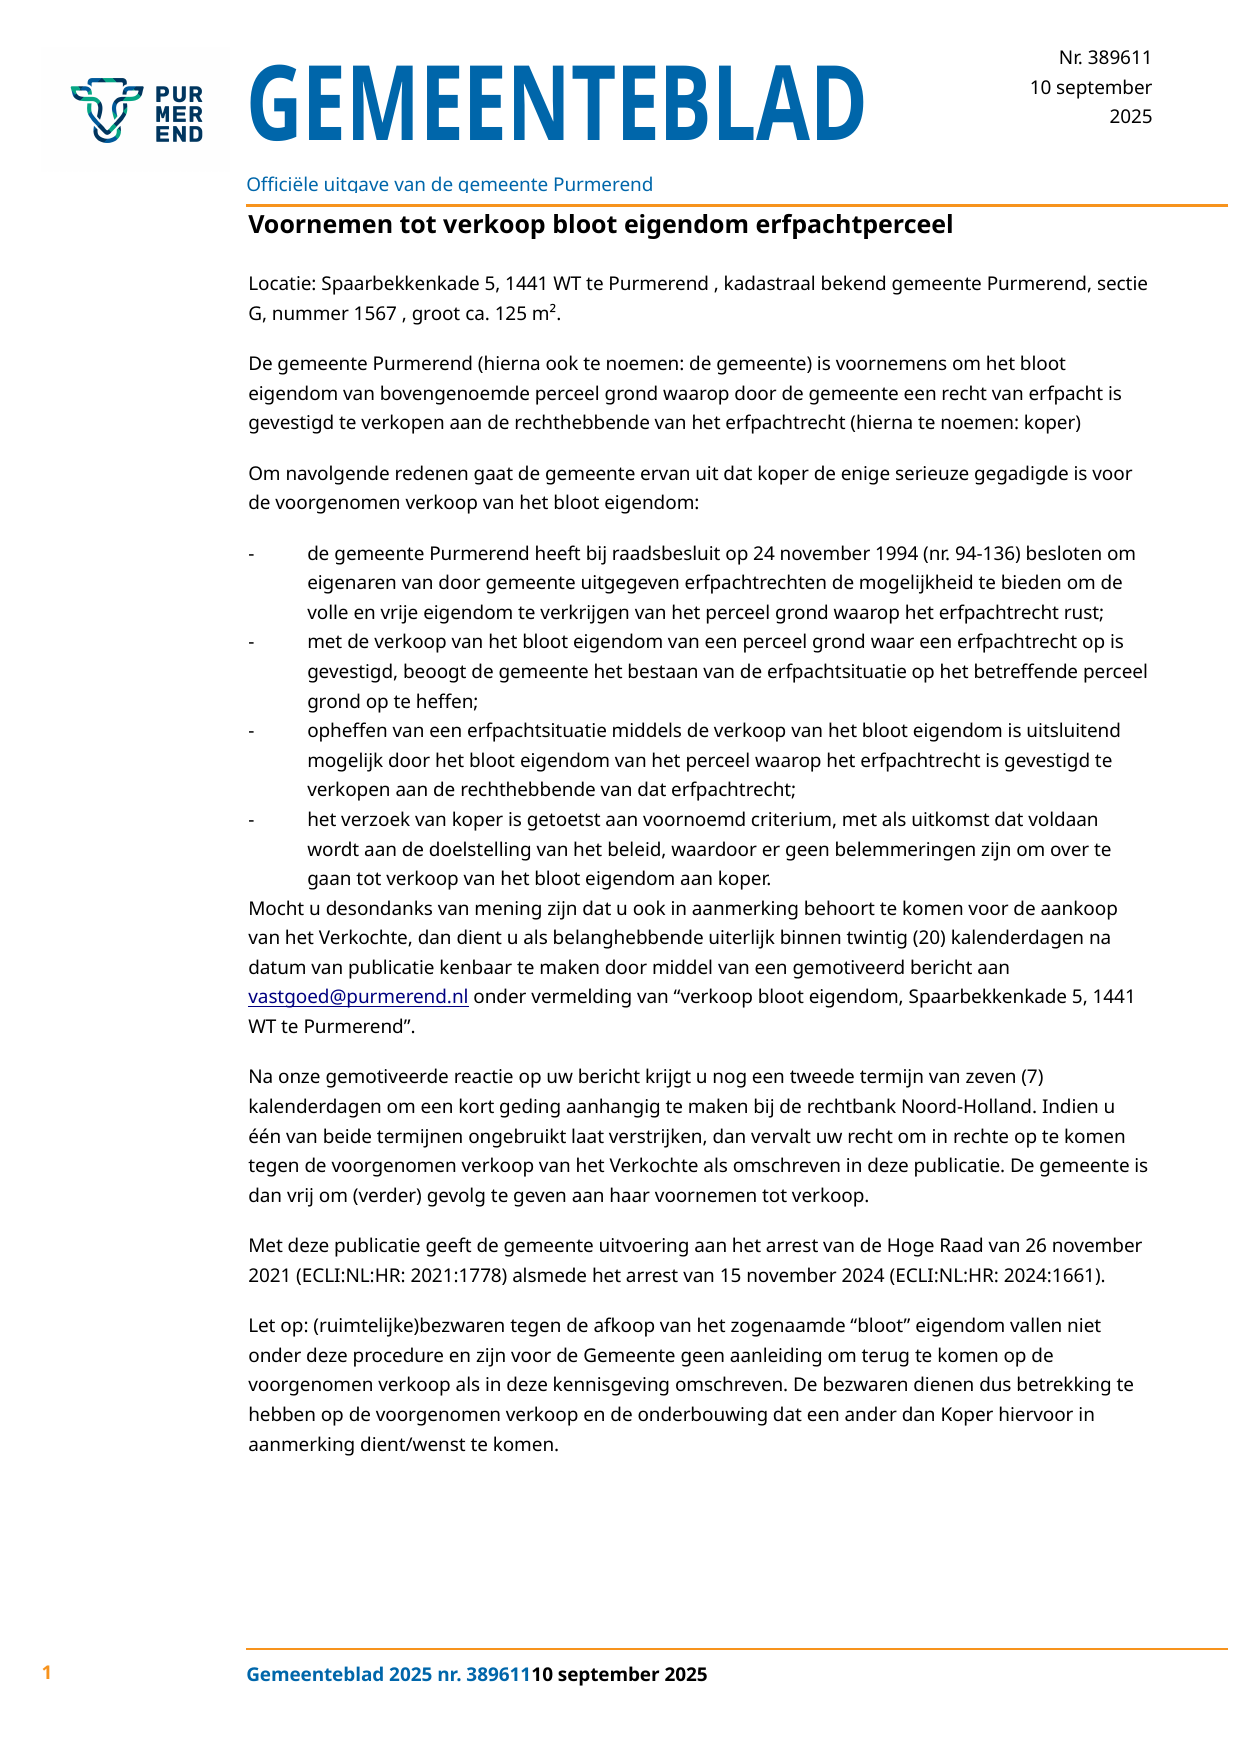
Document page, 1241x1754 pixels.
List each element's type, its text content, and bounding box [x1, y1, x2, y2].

list met de verkoop van het bloot eigendom van een perceel grond waar een erfpachtrecht op is gevestigd, beoogt de gemeente het bestaan van de erfpachtsituatie op het betreffende perceel grond op te heffen; [248, 629, 1152, 713]
text Na onze gemotiveerde reactie op uw bericht krijgt u nog een tweede termijn van zeven (7) kalenderdagen om een kort geding aanhangig te maken bij de rechtbank Noord-Holland. Indien u één van beide termijnen ongebruikt laat verstrijken, dan vervalt uw recht om in rechte op te komen tegen de voorgenomen verkoop van het Verkochte als omschreven in deze publicatie. De gemeente is dan vrij om (verder) gevolg te geven aan haar voornemen tot verkoop. [248, 1064, 1152, 1208]
list opheffen van een erfpachtsituatie middels de verkoop van het bloot eigendom is uitsluitend mogelijk door het bloot eigendom van het perceel waarop het erfpachtrecht is gevestigd te verkopen aan de rechthebbende van dat erfpachtrecht; [248, 717, 1152, 802]
text Let op: (ruimtelijke)bezwaren tegen de afkoop van het zogenaamde “bloot” eigendom vallen niet onder deze procedure en zijn voor de Gemeente geen aanleiding om terug te komen op de voorgenomen verkoop als in deze kennisgeving omschreven. De bezwaren dienen dus betrekking te hebben op de voorgenomen verkoop en de onderbouwing dat een ander dan Koper hiervoor in aanmerking dient/wenst te komen. [248, 1312, 1152, 1456]
text Voornemen tot verkoop bloot eigendom erfpachtperceel [248, 207, 1152, 241]
text Mocht u desondanks van mening zijn dat u ook in aanmerking behoort te komen voor de aankoop van het Verkochte, dan dient u als belanghebbende uiterlijk binnen twintig (20) kalenderdagen na datum van publicatie kenbaar te maken door middel van een gemotiveerd bericht aan vastgoed@purmerend.nl onder vermelding van “verkoop bloot eigendom, Spaarbekkenkade 5, 1441 WT te Purmerend”. [248, 895, 1152, 1039]
list de gemeente Purmerend heeft bij raadsbesluit op 24 november 1994 (nr. 94-136) besloten om eigenaren van door gemeente uitgegeven erfpachtrechten de mogelijkheid te bieden om de volle en vrije eigendom te verkrijgen van het perceel grond waarop het erfpachtrecht rust; [248, 540, 1152, 625]
text Om navolgende redenen gaat de gemeente ervan uit dat koper de enige serieuze gegadigde is voor de voorgenomen verkoop van het bloot eigendom: [248, 460, 1152, 515]
text De gemeente Purmerend (hierna ook te noemen: de gemeente) is voornemens om het bloot eigendom van bovengenoemde perceel grond waarop door de gemeente een recht van erfpacht is gevestigd te verkopen aan de rechthebbende van het erfpachtrecht (hierna te noemen: koper) [248, 350, 1152, 435]
picture [41, 47, 231, 172]
list het verzoek van koper is getoetst aan voornoemd criterium, met als uitkomst dat voldaan wordt aan de doelstelling van het beleid, waardoor er geen belemmeringen zijn om over te gaan tot verkoop van het bloot eigendom aan koper. [248, 806, 1152, 891]
text Locatie: Spaarbekkenkade 5, 1441 WT te Purmerend , kadastraal bekend gemeente Purmerend, sectie G, nummer 1567 , groot ca. 125 m². [248, 270, 1152, 326]
text Met deze publicatie geeft de gemeente uitvoering aan het arrest van de Hoge Raad van 26 november 2021 (ECLI:NL:HR: 2021:1778) alsmede het arrest van 15 november 2024 (ECLI:NL:HR: 2024:1661). [248, 1232, 1152, 1288]
